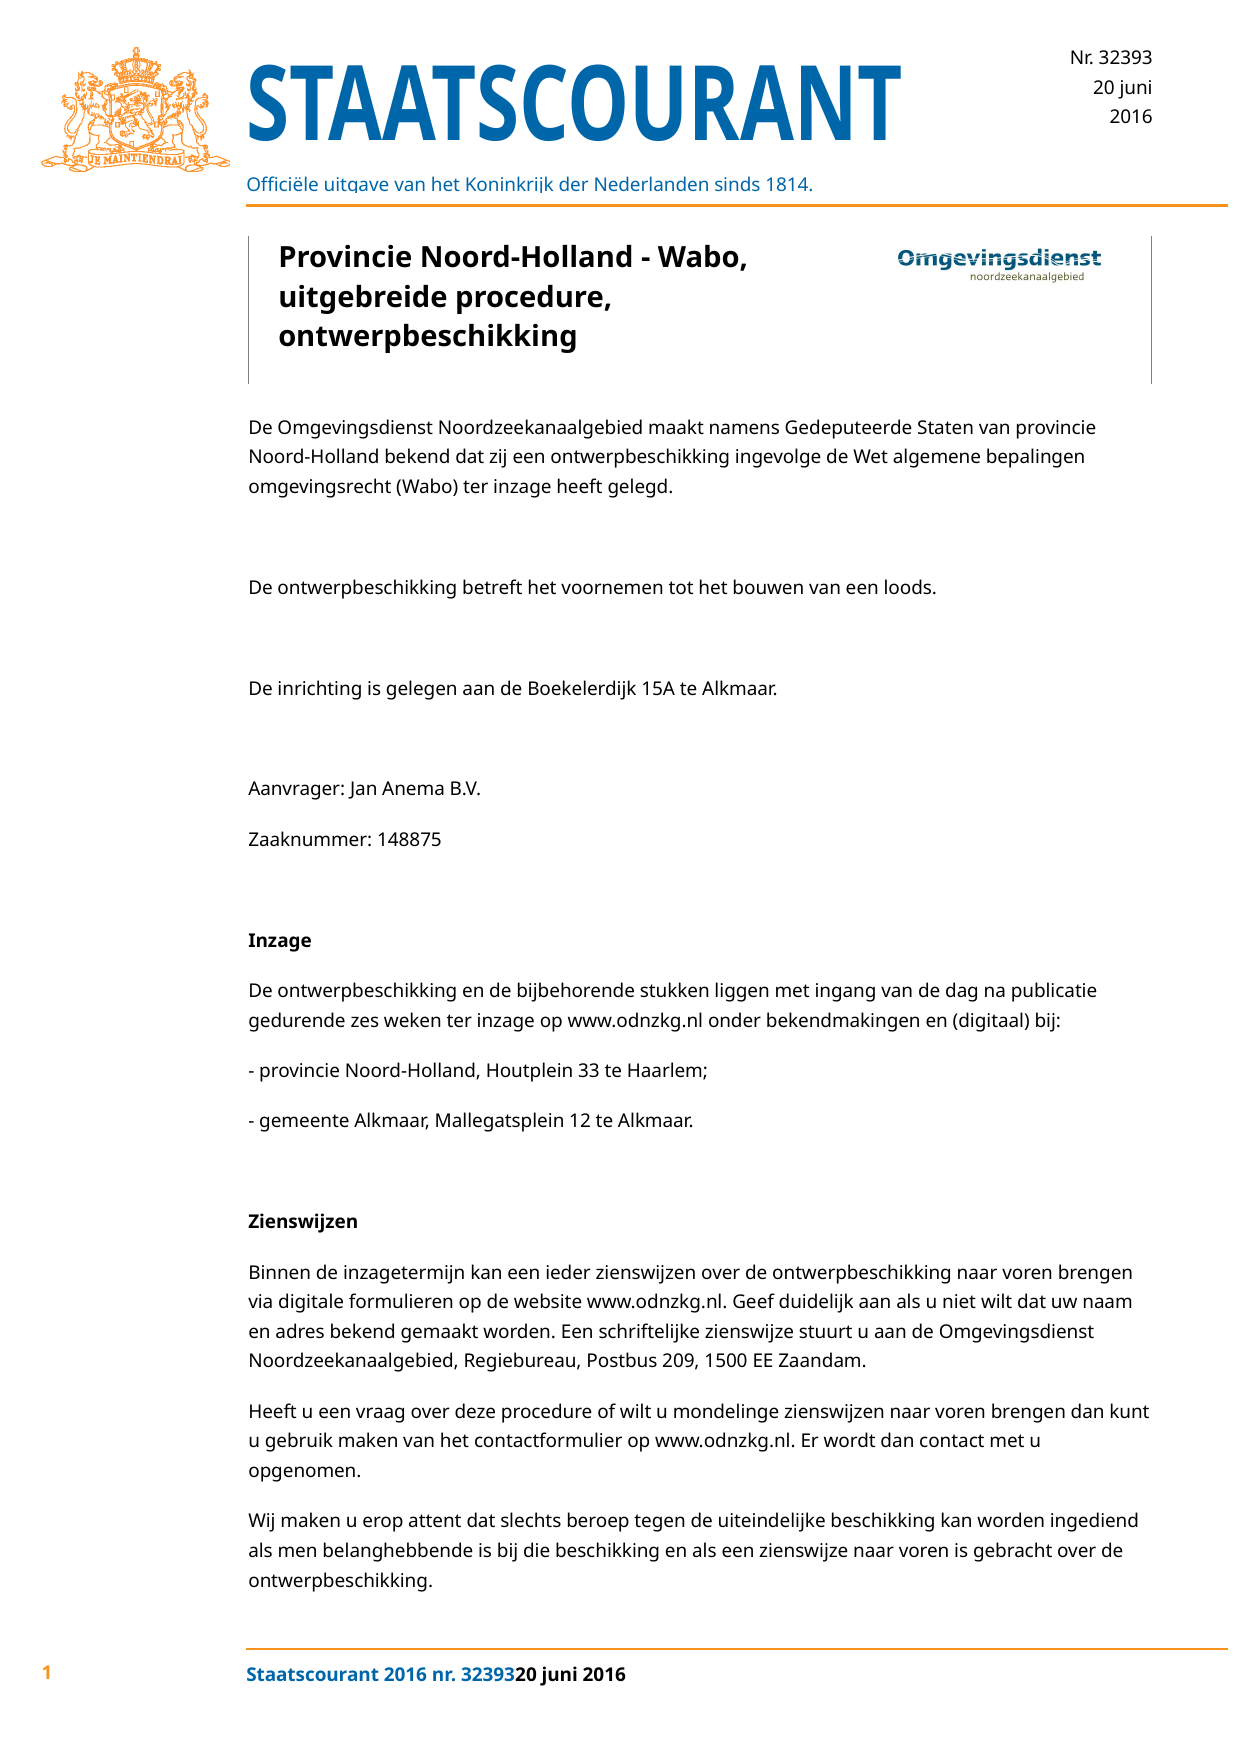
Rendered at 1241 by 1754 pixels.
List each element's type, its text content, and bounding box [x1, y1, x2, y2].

text - gemeente Alkmaar, Mallegatsplein 12 te Alkmaar. [248, 1108, 1152, 1133]
text De ontwerpbeschikking betreft het voornemen tot het bouwen van een loods. [248, 574, 1152, 600]
text De ontwerpbeschikking en de bijbehorende stukken liggen met ingang van de dag na publicatie gedurende zes weken ter inzage op www.odnzkg.nl onder bekendmakingen en (digitaal) bij: [248, 977, 1152, 1033]
text Binnen de inzagetermijn kan een ieder zienswijzen over de ontwerpbeschikking naar voren brengen via digitale formulieren op de website www.odnzkg.nl. Geef duidelijk aan als u niet wilt dat uw naam en adres bekend gemaakt worden. Een schriftelijke zienswijze stuurt u aan de Omgevingsdienst Noordzeekanaalgebied, Regiebureau, Postbus 209, 1500 EE Zaandam. [248, 1259, 1152, 1373]
picture [41, 47, 231, 172]
text Zienswijzen [248, 1208, 1152, 1234]
text De Omgevingsdienst Noordzeekanaalgebied maakt namens Gedeputeerde Staten van provincie Noord-Holland bekend dat zij een ontwerpbeschikking ingevolge de Wet algemene bepalingen omgevingsrecht (Wabo) ter inzage heeft gelegd. [248, 414, 1152, 499]
text Heeft u een vraag over deze procedure of wilt u mondelinge zienswijzen naar voren brengen dan kunt u gebruik maken van het contactformulier op www.odnzkg.nl. Er wordt dan contact met u opgenomen. [248, 1398, 1152, 1483]
picture [882, 236, 1119, 300]
text Zaaknummer: 148875 [248, 826, 1152, 852]
text Aanvrager: Jan Anema B.V. [248, 776, 1152, 801]
text De inrichting is gelegen aan de Boekelerdijk 15A te Alkmaar. [248, 675, 1152, 701]
table_header [850, 236, 1151, 384]
table_header Provincie Noord-Holland - Wabo, uitgebreide procedure, ontwerpbeschikking [249, 236, 850, 384]
text Wij maken u erop attent dat slechts beroep tegen de uiteindelijke beschikking kan worden ingediend als men belanghebbende is bij die beschikking en als een zienswijze naar voren is gebracht over de ontwerpbeschikking. [248, 1508, 1152, 1593]
text Inzage [248, 927, 1152, 953]
text - provincie Noord-Holland, Houtplein 33 te Haarlem; [248, 1057, 1152, 1083]
